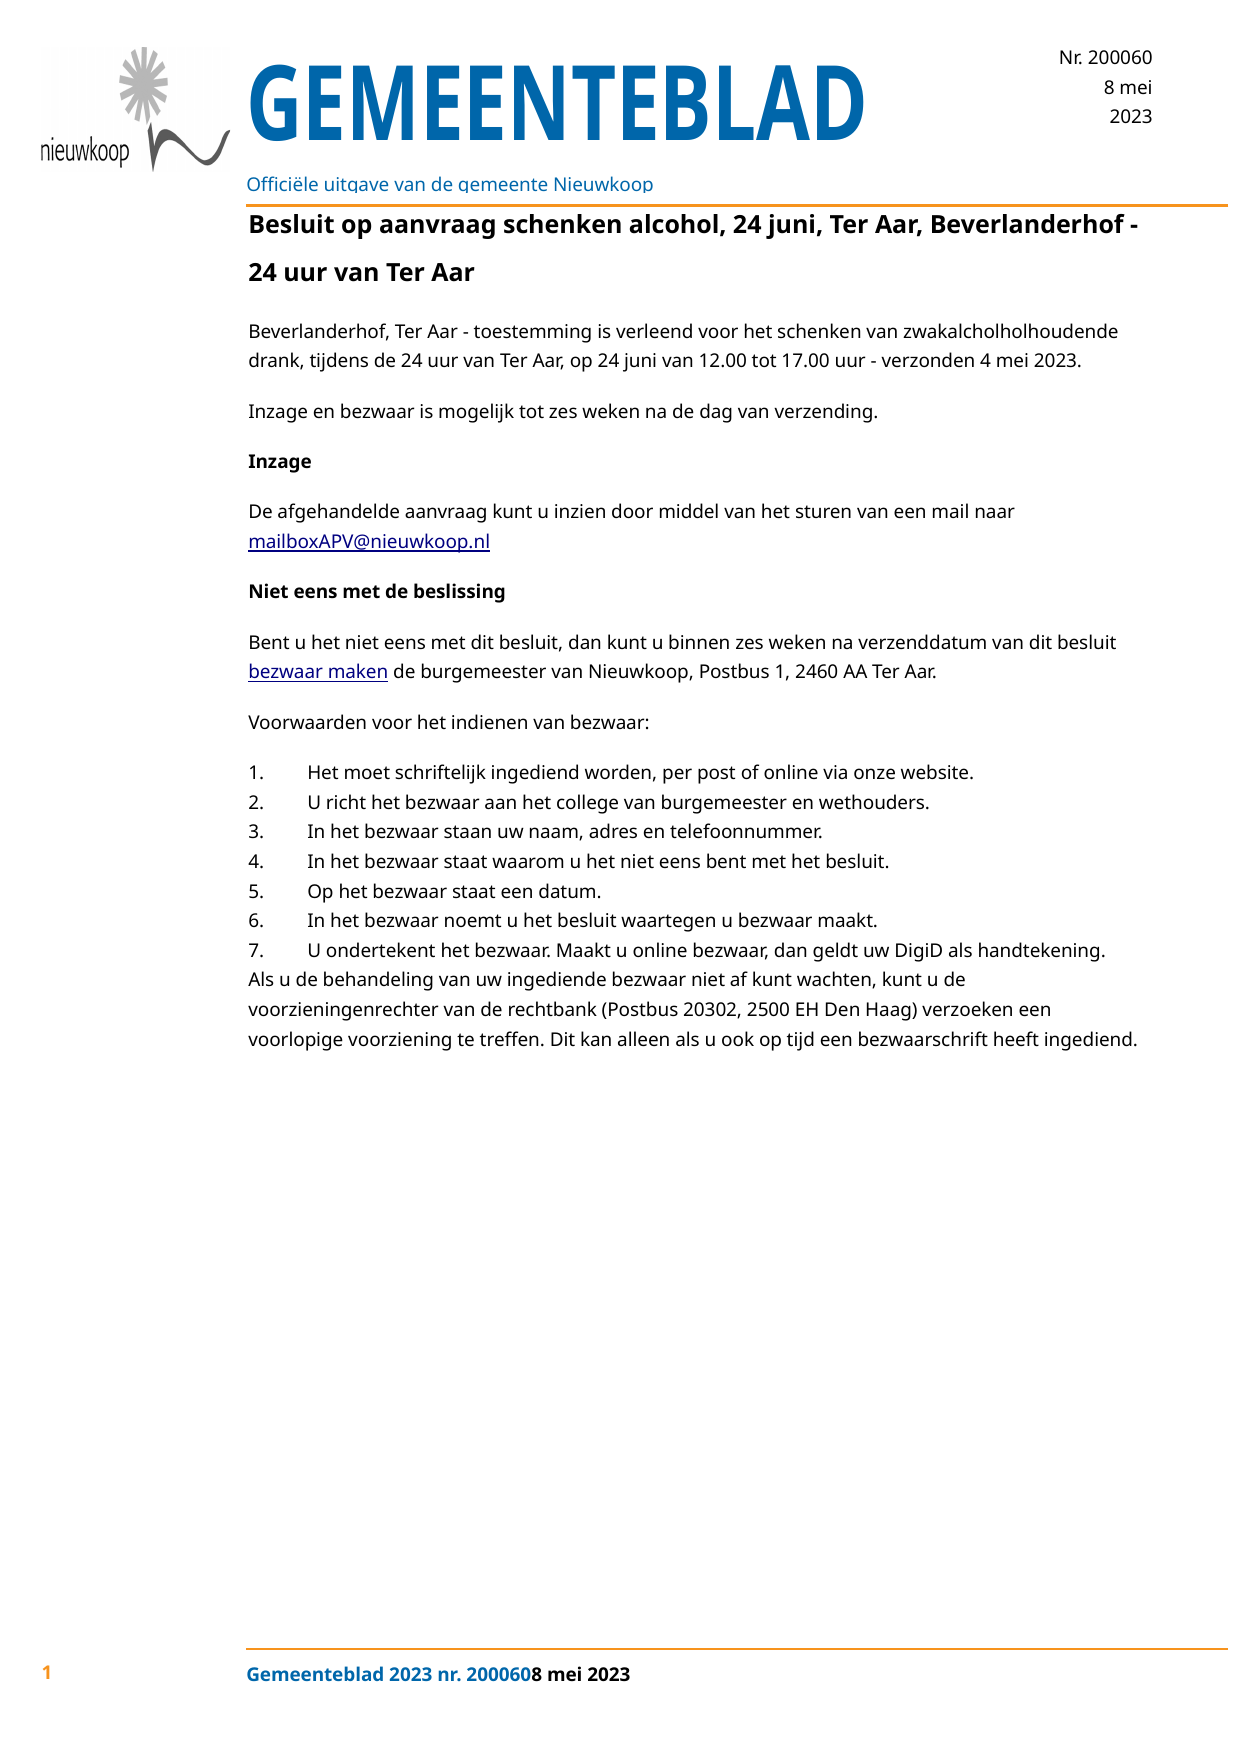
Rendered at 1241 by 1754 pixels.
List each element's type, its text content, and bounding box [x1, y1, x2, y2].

text Als u de behandeling van uw ingediende bezwaar niet af kunt wachten, kunt u de voorzieningenrechter van de rechtbank (Postbus 20302, 2500 EH Den Haag) verzoeken een voorlopige voorziening te treffen. Dit kan alleen als u ook op tijd een bezwaarschrift heeft ingediend. [248, 967, 1152, 1052]
text Voorwaarden voor het indienen van bezwaar: [248, 709, 1152, 735]
list U ondertekent het bezwaar. Maakt u online bezwaar, dan geldt uw DigiD als handtekening. [248, 937, 1152, 963]
text Inzage [248, 448, 1152, 474]
text Bent u het niet eens met dit besluit, dan kunt u binnen zes weken na verzenddatum van dit besluit bezwaar maken de burgemeester van Nieuwkoop, Postbus 1, 2460 AA Ter Aar. [248, 629, 1152, 684]
list In het bezwaar staat waarom u het niet eens bent met het besluit. [248, 848, 1152, 874]
text Beverlanderhof, Ter Aar - toestemming is verleend voor het schenken van zwakalcholholhoudende drank, tijdens de 24 uur van Ter Aar, op 24 juni van 12.00 tot 17.00 uur - verzonden 4 mei 2023. [248, 318, 1152, 373]
list Op het bezwaar staat een datum. [248, 878, 1152, 904]
picture [41, 47, 231, 172]
list Het moet schriftelijk ingediend worden, per post of online via onze website. [248, 759, 1152, 785]
list In het bezwaar noemt u het besluit waartegen u bezwaar maakt. [248, 907, 1152, 933]
text De afgehandelde aanvraag kunt u inzien door middel van het sturen van een mail naar mailboxAPV@nieuwkoop.nl [248, 499, 1152, 554]
text Besluit op aanvraag schenken alcohol, 24 juni, Ter Aar, Beverlanderhof - 24 uur van Ter Aar [248, 207, 1152, 288]
list In het bezwaar staan uw naam, adres en telefoonnummer. [248, 819, 1152, 844]
text Inzage en bezwaar is mogelijk tot zes weken na de dag van verzending. [248, 398, 1152, 424]
text Niet eens met de beslissing [248, 579, 1152, 604]
list U richt het bezwaar aan het college van burgemeester en wethouders. [248, 789, 1152, 815]
